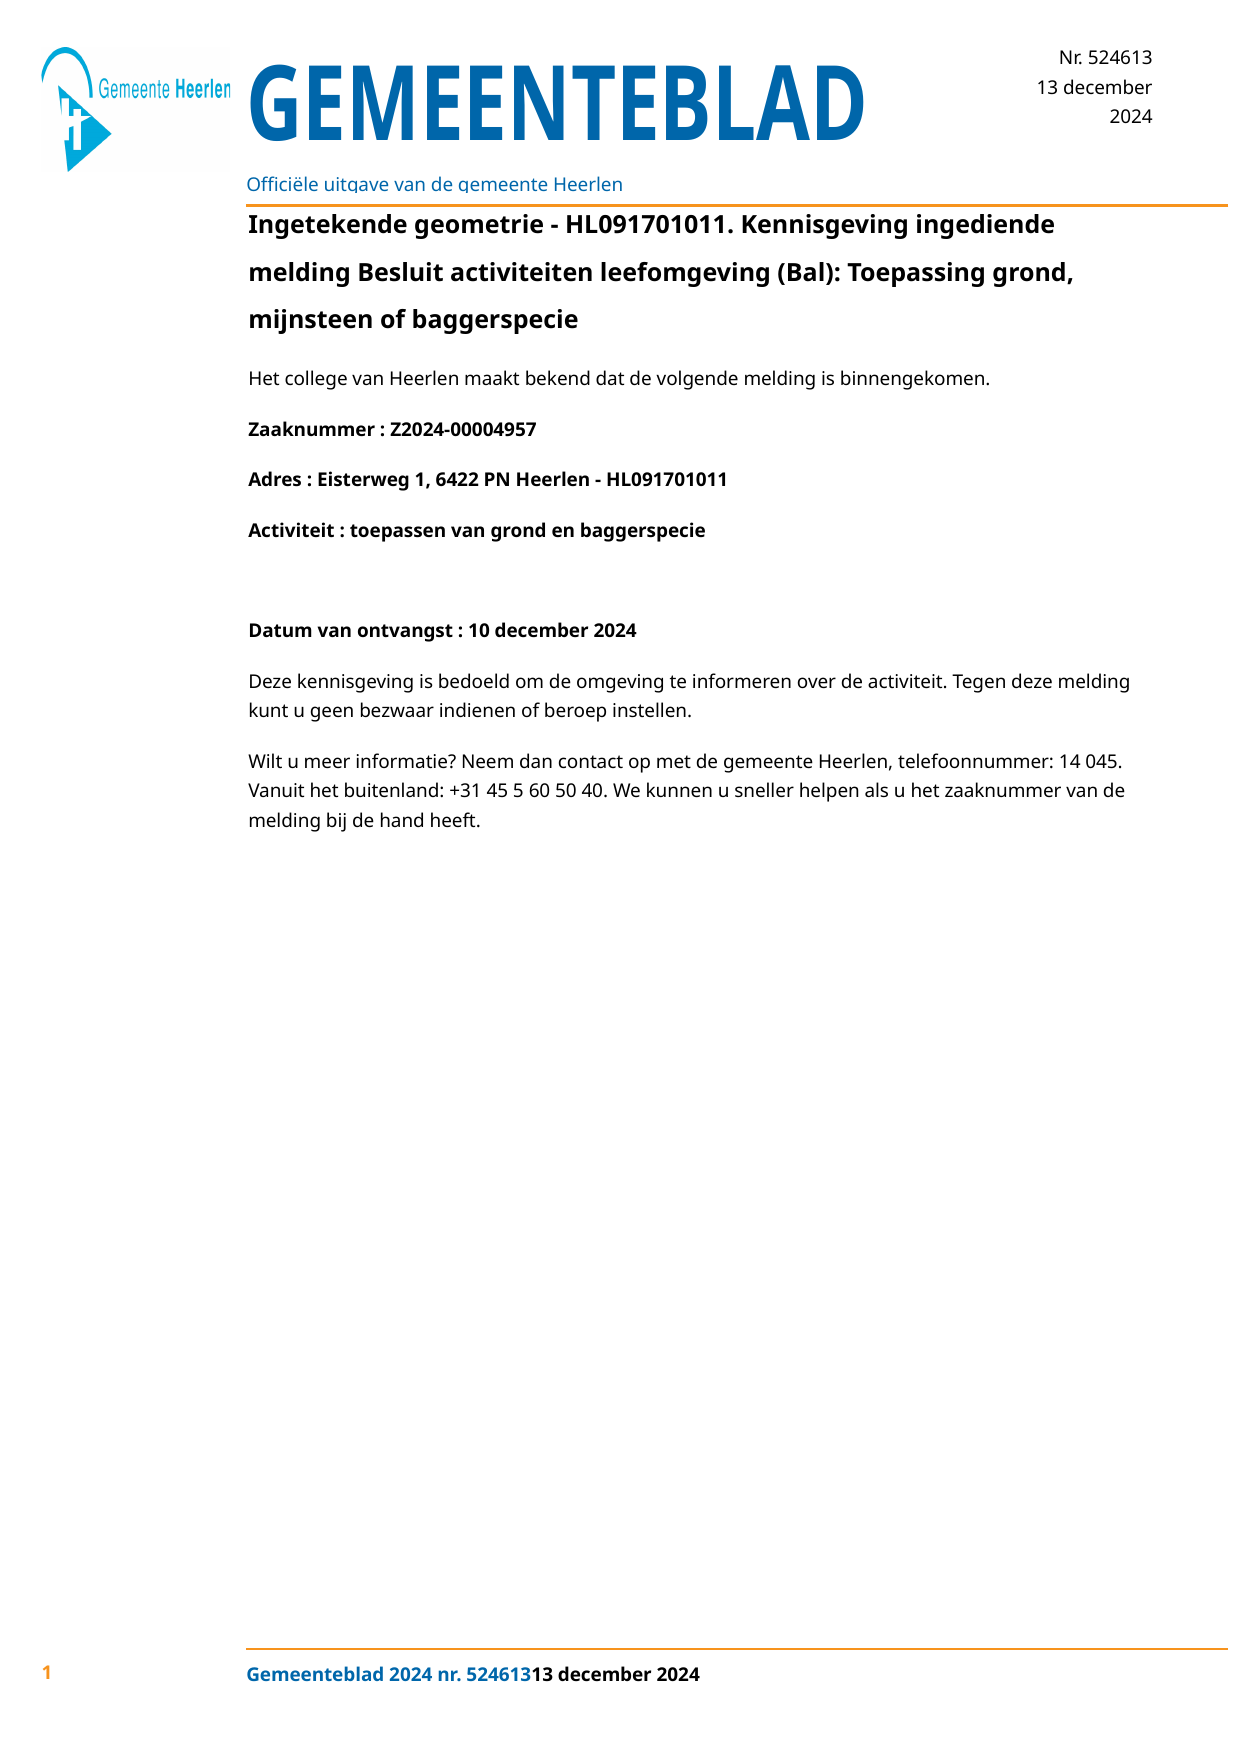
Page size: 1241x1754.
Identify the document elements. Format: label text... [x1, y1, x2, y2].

text Activiteit : toepassen van grond en baggerspecie [248, 517, 1152, 542]
text Adres : Eisterweg 1, 6422 PN Heerlen - HL091701011 [248, 466, 1152, 492]
picture [41, 47, 231, 172]
text Wilt u meer informatie? Neem dan contact op met de gemeente Heerlen, telefoonnummer: 14 045. Vanuit het buitenland: +31 45 5 60 50 40. We kunnen u sneller helpen als u het zaaknummer van de melding bij de hand heeft. [248, 748, 1152, 833]
picture [41, 47, 59, 70]
text Ingetekende geometrie - HL091701011. Kennisgeving ingediende melding Besluit activiteiten leefomgeving (Bal): Toepassing grond, mijnsteen of baggerspecie [248, 207, 1152, 336]
text Het college van Heerlen maakt bekend dat de volgende melding is binnengekomen. [248, 366, 1152, 391]
text Zaaknummer : Z2024-00004957 [248, 416, 1152, 442]
text Deze kennisgeving is bedoeld om de omgeving te informeren over de activiteit. Tegen deze melding kunt u geen bezwaar indienen of beroep instellen. [248, 668, 1152, 723]
text Datum van ontvangst : 10 december 2024 [248, 618, 1152, 643]
